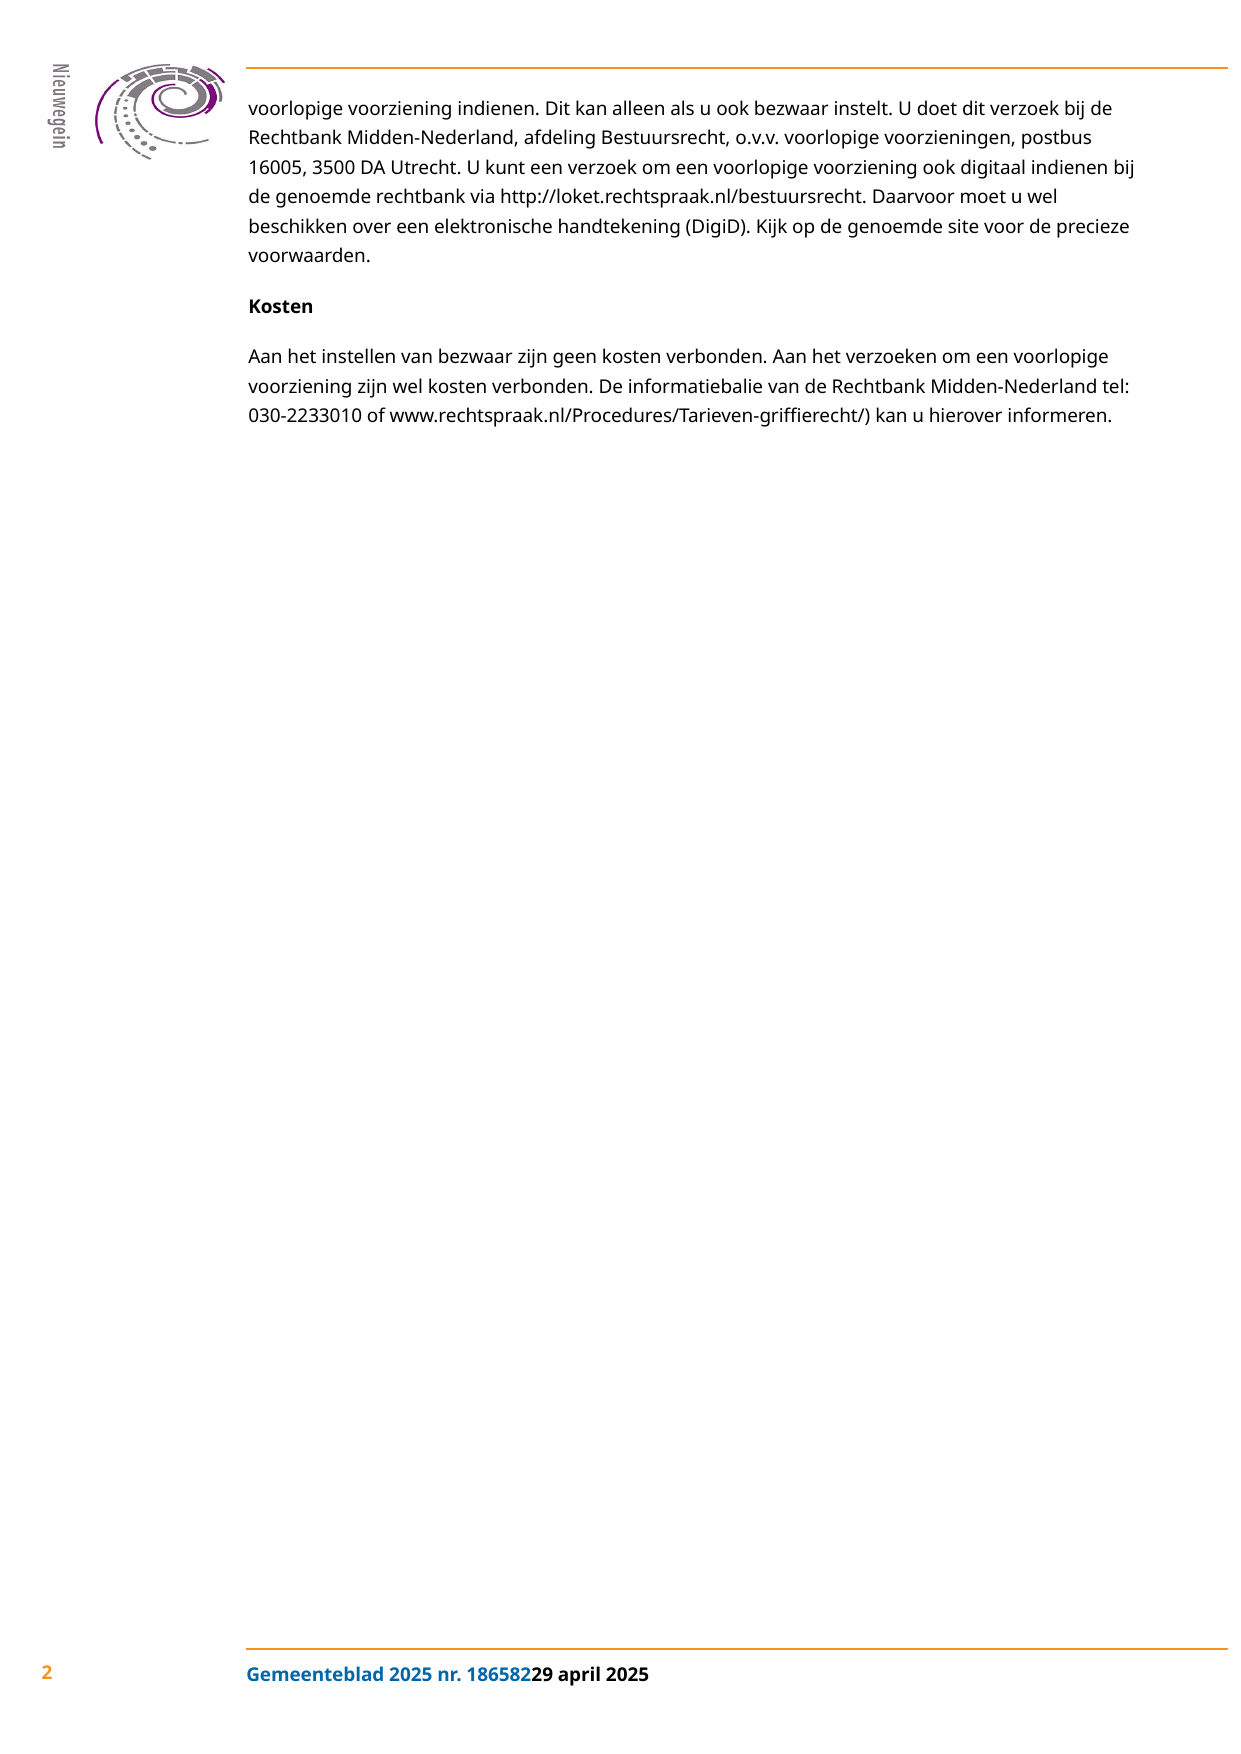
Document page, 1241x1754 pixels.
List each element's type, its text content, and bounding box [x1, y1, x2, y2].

text Kosten [248, 293, 1152, 319]
picture [41, 47, 231, 172]
text Aan het instellen van bezwaar zijn geen kosten verbonden. Aan het verzoeken om een voorlopige voorziening zijn wel kosten verbonden. De informatiebalie van de Rechtbank Midden-Nederland tel: 030-2233010 of www.rechtspraak.nl/Procedures/Tarieven-griffierecht/) kan u hierover informeren. [248, 343, 1152, 428]
text voorlopige voorziening indienen. Dit kan alleen als u ook bezwaar instelt. U doet dit verzoek bij de Rechtbank Midden-Nederland, afdeling Bestuursrecht, o.v.v. voorlopige voorzieningen, postbus 16005, 3500 DA Utrecht. U kunt een verzoek om een voorlopige voorziening ook digitaal indienen bij de genoemde rechtbank via http://loket.rechtspraak.nl/bestuursrecht. Daarvoor moet u wel beschikken over een elektronische handtekening (DigiD). Kijk op de genoemde site voor de precieze voorwaarden. [248, 95, 1152, 268]
